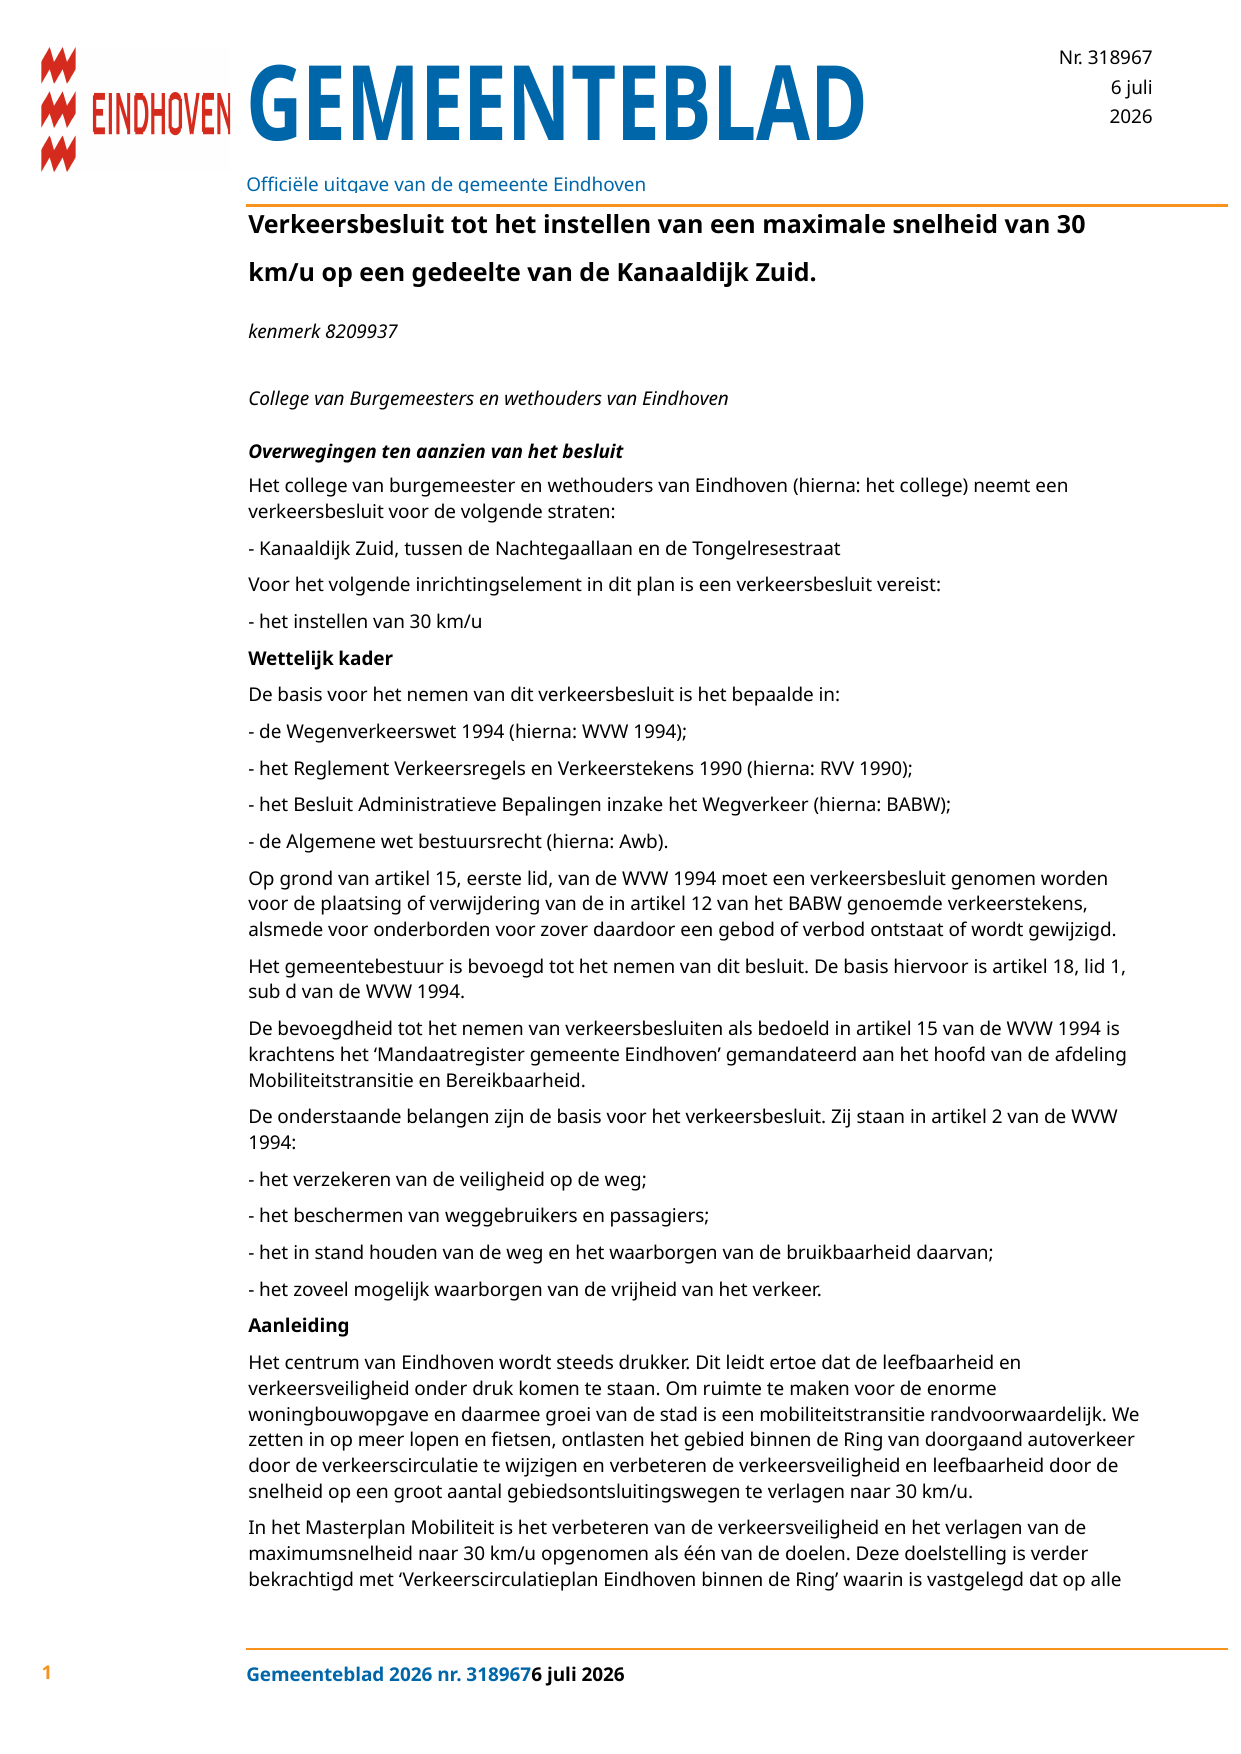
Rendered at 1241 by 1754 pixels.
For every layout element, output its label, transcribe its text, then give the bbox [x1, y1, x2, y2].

text - het Besluit Administratieve Bepalingen inzake het Wegverkeer (hierna: BABW); [248, 792, 1152, 817]
text De bevoegdheid tot het nemen van verkeersbesluiten als bedoeld in artikel 15 van de WVW 1994 is krachtens het ‘Mandaatregister gemeente Eindhoven’ gemandateerd aan het hoofd van de afdeling Mobiliteitstransitie en Bereikbaarheid. [248, 1015, 1152, 1093]
picture [41, 47, 231, 172]
text Voor het volgende inrichtingselement in dit plan is een verkeersbesluit vereist: [248, 572, 1152, 597]
text Het gemeentebestuur is bevoegd tot het nemen van dit besluit. De basis hiervoor is artikel 18, lid 1, sub d van de WVW 1994. [248, 953, 1152, 1004]
text Wettelijk kader [248, 645, 1152, 671]
text Het centrum van Eindhoven wordt steeds drukker. Dit leidt ertoe dat de leefbaarheid en verkeersveiligheid onder druk komen te staan. Om ruimte te maken voor de enorme woningbouwopgave en daarmee groei van de stad is een mobiliteitstransitie randvoorwaardelijk. We zetten in op meer lopen en fietsen, ontlasten het gebied binnen de Ring van doorgaand autoverkeer door de verkeerscirculatie te wijzigen en verbeteren de verkeersveiligheid en leefbaarheid door de snelheid op een groot aantal gebiedsontsluitingswegen te verlagen naar 30 km/u. [248, 1349, 1152, 1504]
text Het college van burgemeester en wethouders van Eindhoven (hierna: het college) neemt een verkeersbesluit voor de volgende straten: [248, 472, 1152, 524]
text - Kanaaldijk Zuid, tussen de Nachtegaallaan en de Tongelresestraat [248, 535, 1152, 561]
text De onderstaande belangen zijn de basis voor het verkeersbesluit. Zij staan in artikel 2 van de WVW 1994: [248, 1103, 1152, 1155]
text - het in stand houden van de weg en het waarborgen van de bruikbaarheid daarvan; [248, 1239, 1152, 1265]
text In het Masterplan Mobiliteit is het verbeteren van de verkeersveiligheid en het verlagen van de maximumsnelheid naar 30 km/u opgenomen als één van de doelen. Deze doelstelling is verder bekrachtigd met ‘Verkeerscirculatieplan Eindhoven binnen de Ring’ waarin is vastgelegd dat op alle [248, 1514, 1152, 1592]
text College van Burgemeesters en wethouders van Eindhoven [248, 386, 1152, 411]
text - het zoveel mogelijk waarborgen van de vrijheid van het verkeer. [248, 1276, 1152, 1302]
text Op grond van artikel 15, eerste lid, van de WVW 1994 moet een verkeersbesluit genomen worden voor de plaatsing of verwijdering van de in artikel 12 van het BABW genoemde verkeerstekens, alsmede voor onderborden voor zover daardoor een gebod of verbod ontstaat of wordt gewijzigd. [248, 865, 1152, 942]
text - de Algemene wet bestuursrecht (hierna: Awb). [248, 828, 1152, 854]
text - het instellen van 30 km/u [248, 608, 1152, 634]
text Aanleiding [248, 1313, 1152, 1338]
text - het beschermen van weggebruikers en passagiers; [248, 1203, 1152, 1228]
text kenmerk 8209937 [248, 318, 1152, 344]
text De basis voor het nemen van dit verkeersbesluit is het bepaalde in: [248, 682, 1152, 707]
text - het verzekeren van de veiligheid op de weg; [248, 1166, 1152, 1192]
text Verkeersbesluit tot het instellen van een maximale snelheid van 30 km/u op een gedeelte van de Kanaaldijk Zuid. [248, 207, 1152, 288]
text Overwegingen ten aanzien van het besluit [248, 438, 1152, 464]
text - het Reglement Verkeersregels en Verkeerstekens 1990 (hierna: RVV 1990); [248, 755, 1152, 781]
text - de Wegenverkeerswet 1994 (hierna: WVW 1994); [248, 718, 1152, 744]
